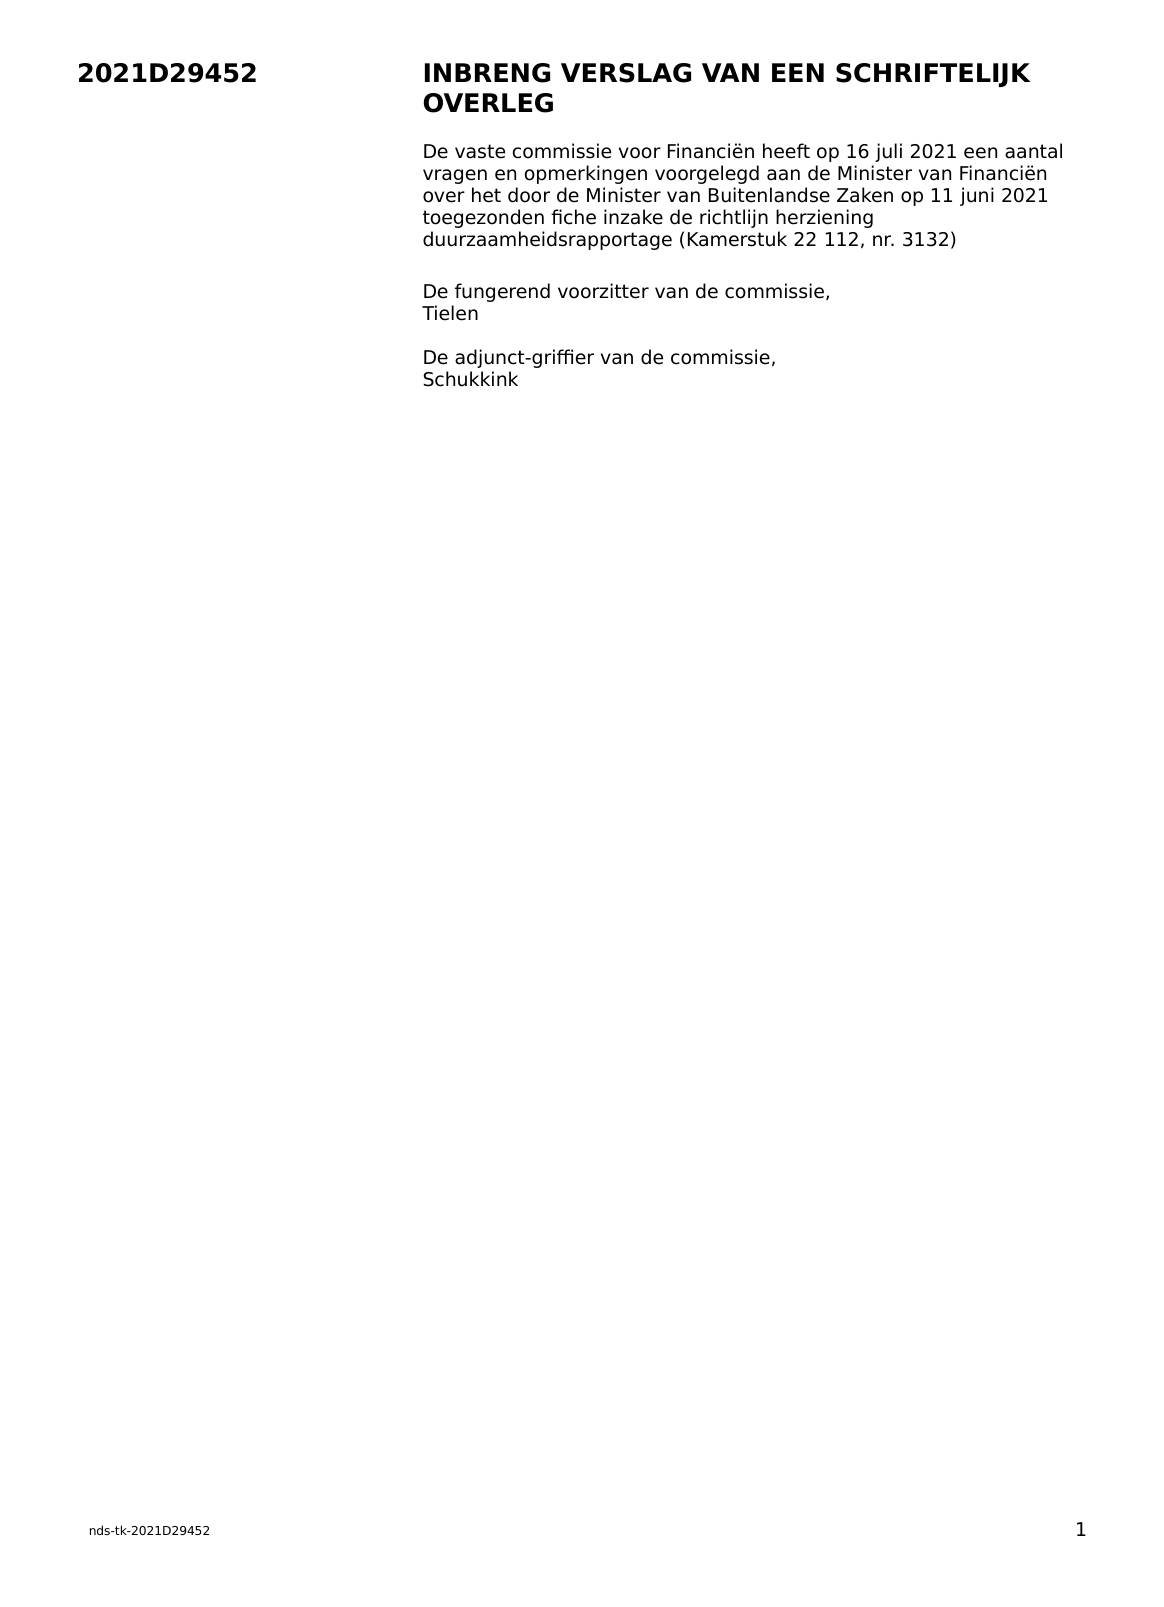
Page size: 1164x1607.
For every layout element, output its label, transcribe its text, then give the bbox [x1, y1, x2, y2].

text 2021D29452 INBRENG VERSLAG VAN EEN SCHRIFTELIJK OVERLEG [77, 59, 1087, 118]
text De adjunct-griffier van de commissie, Schukkink [422, 347, 1087, 391]
text nds-tk-2021D29452 [88, 1524, 323, 1538]
text De fungerend voorzitter van de commissie, Tielen [422, 281, 1087, 324]
text De vaste commissie voor Financiën heeft op 16 juli 2021 een aantal vragen en opmerkingen voorgelegd aan de Minister van Financiën over het door de Minister van Buitenlandse Zaken op 11 juni 2021 toegezonden fiche inzake de richtlijn herziening duurzaamheidsrapportage (Kamerstuk 22 112, nr. 3132) [422, 141, 1087, 251]
